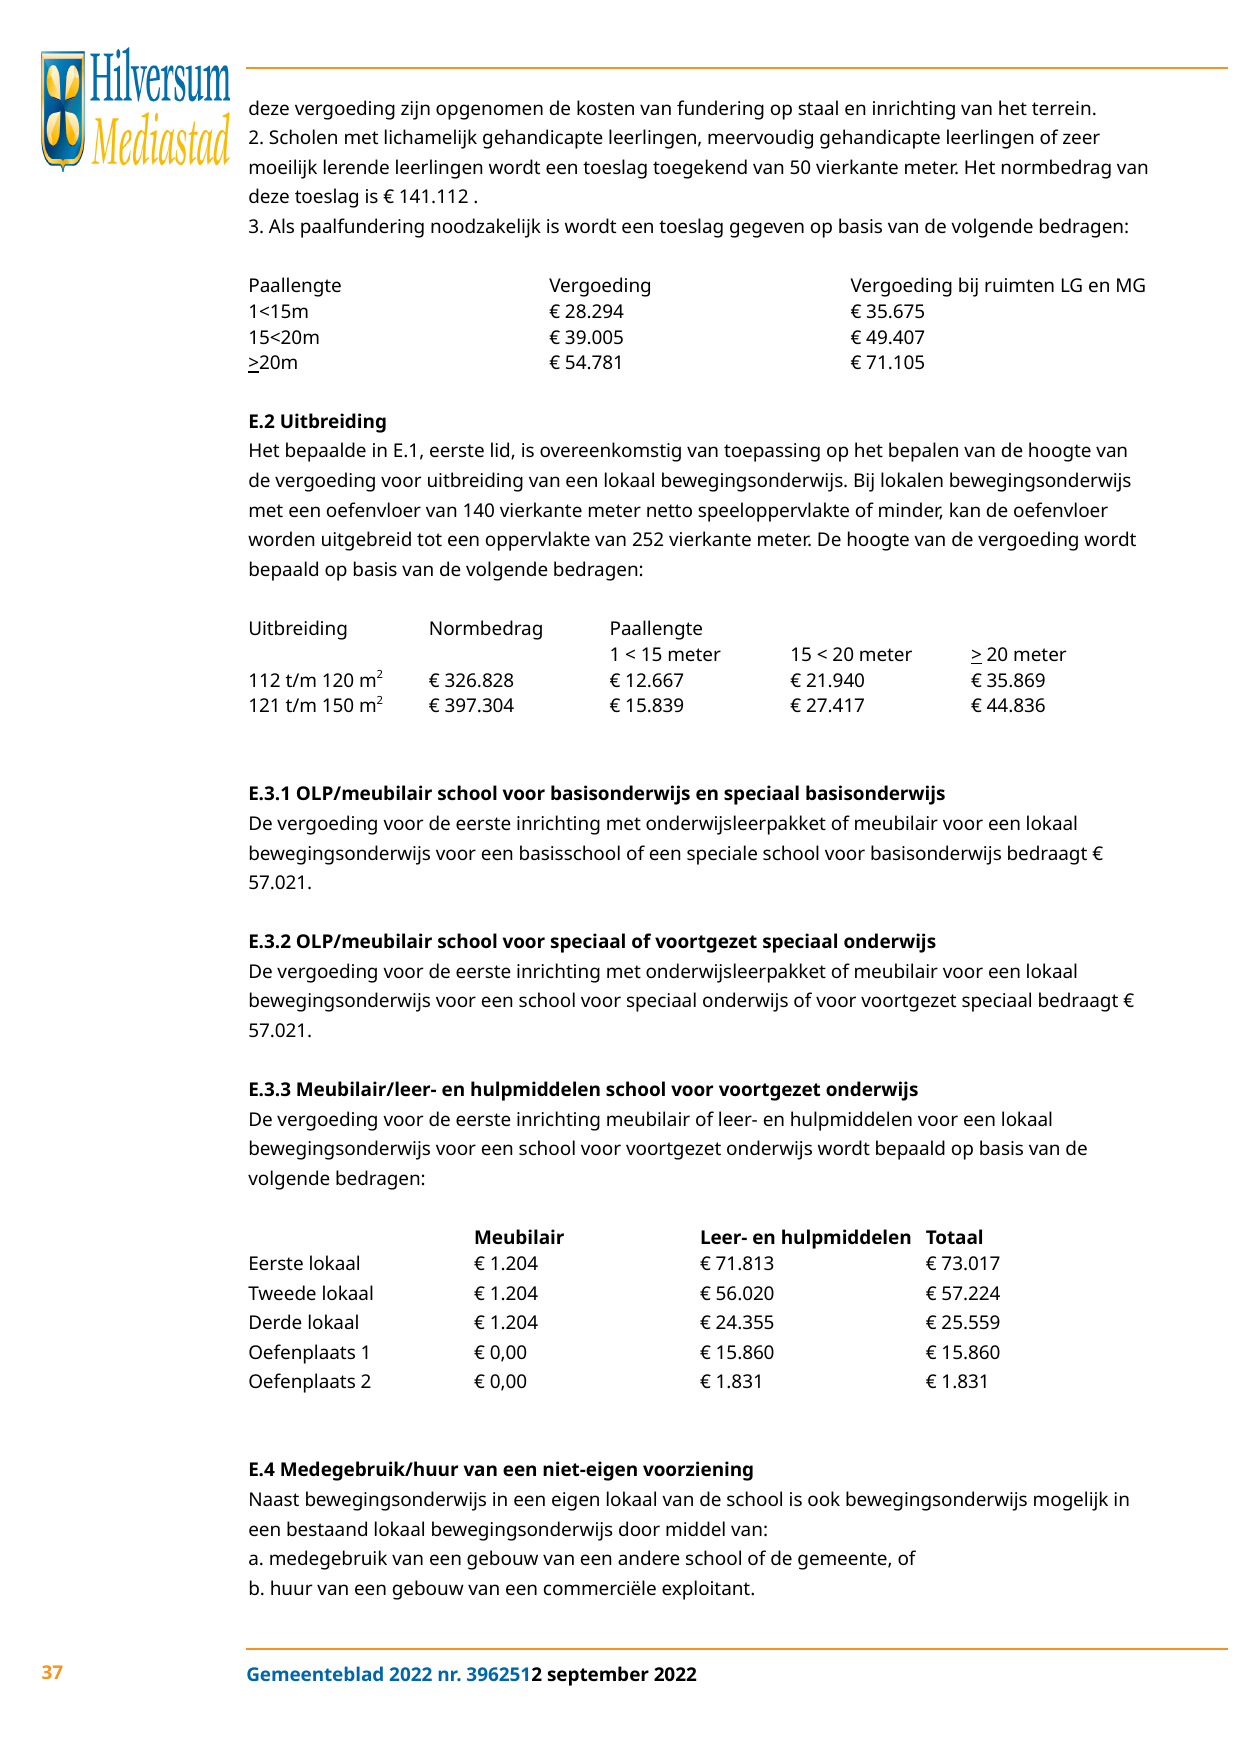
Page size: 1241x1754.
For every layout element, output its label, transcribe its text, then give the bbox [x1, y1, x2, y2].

table_header Uitbreiding [248, 615, 429, 667]
table_cell € 39.005 [549, 324, 850, 349]
text Naast bewegingsonderwijs in een eigen lokaal van de school is ook bewegingsonderwijs mogelijk in een bestaand lokaal bewegingsonderwijs door middel van: [248, 1486, 1152, 1542]
table_cell € 44.836 [971, 693, 1152, 718]
text b. huur van een gebouw van een commerciële exploitant. [248, 1575, 1152, 1601]
table_cell € 71.813 € 56.020 € 24.355 € 15.860 € 1.831 [700, 1250, 926, 1394]
table_cell 121 t/m 150 m2 [248, 693, 429, 718]
table_header Totaal [926, 1225, 1152, 1250]
table_cell 1 < 15 meter [609, 641, 790, 667]
table_cell € 71.105 [850, 350, 1152, 375]
table_cell € 54.781 [549, 350, 850, 375]
picture [41, 47, 231, 172]
table_header Paallengte [609, 615, 1152, 641]
text De vergoeding voor de eerste inrichting met onderwijsleerpakket of meubilair voor een lokaal bewegingsonderwijs voor een basisschool of een speciale school voor basisonderwijs bedraagt € 57.021. [248, 810, 1152, 895]
text a. medegebruik van een gebouw van een andere school of de gemeente, of [248, 1545, 1152, 1571]
text E.2 Uitbreiding [248, 408, 1152, 434]
table_cell € 15.839 [609, 693, 790, 718]
table_cell € 12.667 [609, 667, 790, 692]
table_cell > 20 meter [971, 641, 1152, 667]
text Het bepaalde in E.1, eerste lid, is overeenkomstig van toepassing op het bepalen van de hoogte van de vergoeding voor uitbreiding van een lokaal bewegingsonderwijs. Bij lokalen bewegingsonderwijs met een oefenvloer van 140 vierkante meter netto speeloppervlakte of minder, kan de oefenvloer worden uitgebreid tot een oppervlakte van 252 vierkante meter. De hoogte van de vergoeding wordt bepaald op basis van de volgende bedragen: [248, 438, 1152, 582]
table_header Normbedrag [429, 615, 609, 667]
table_header Leer- en hulpmiddelen [700, 1225, 926, 1250]
table_cell € 28.294 [549, 298, 850, 324]
table_cell Eerste lokaal Tweede lokaal Derde lokaal Oefenplaats 1 Oefenplaats 2 [248, 1250, 474, 1394]
table_cell 15 < 20 meter [790, 641, 971, 667]
table_cell 15<20m [248, 324, 549, 349]
text E.3.1 OLP/meubilair school voor basisonderwijs en speciaal basisonderwijs [248, 781, 1152, 806]
table_cell € 35.869 [971, 667, 1152, 692]
table_header Vergoeding [549, 273, 850, 298]
table_cell € 1.204 € 1.204 € 1.204 € 0,00 € 0,00 [474, 1250, 700, 1394]
table_cell € 49.407 [850, 324, 1152, 349]
table_header Meubilair [474, 1225, 700, 1250]
text E.3.2 OLP/meubilair school voor speciaal of voortgezet speciaal onderwijs [248, 928, 1152, 954]
table_cell € 27.417 [790, 693, 971, 718]
table_cell € 21.940 [790, 667, 971, 692]
text E.4 Medegebruik/huur van een niet-eigen voorziening [248, 1457, 1152, 1482]
table_cell € 35.675 [850, 298, 1152, 324]
text 2. Scholen met lichamelijk gehandicapte leerlingen, meervoudig gehandicapte leerlingen of zeer moeilijk lerende leerlingen wordt een toeslag toegekend van 50 vierkante meter. Het normbedrag van deze toeslag is € 141.112 . [248, 124, 1152, 209]
table_cell >20m [248, 350, 549, 375]
text deze vergoeding zijn opgenomen de kosten van fundering op staal en inrichting van het terrein. [248, 95, 1152, 121]
text De vergoeding voor de eerste inrichting meubilair of leer- en hulpmiddelen voor een lokaal bewegingsonderwijs voor een school voor voortgezet onderwijs wordt bepaald op basis van de volgende bedragen: [248, 1106, 1152, 1191]
table_header Vergoeding bij ruimten LG en MG [850, 273, 1152, 298]
table_header Paallengte [248, 273, 549, 298]
table_cell 1<15m [248, 298, 549, 324]
table_header [248, 1225, 474, 1250]
table_cell € 397.304 [429, 693, 609, 718]
text De vergoeding voor de eerste inrichting met onderwijsleerpakket of meubilair voor een lokaal bewegingsonderwijs voor een school voor speciaal onderwijs of voor voortgezet speciaal bedraagt € 57.021. [248, 958, 1152, 1043]
table_cell € 326.828 [429, 667, 609, 692]
text E.3.3 Meubilair/leer- en hulpmiddelen school voor voortgezet onderwijs [248, 1076, 1152, 1102]
text 3. Als paalfundering noodzakelijk is wordt een toeslag gegeven op basis van de volgende bedragen: [248, 213, 1152, 239]
table_cell 112 t/m 120 m2 [248, 667, 429, 692]
table_cell € 73.017 € 57.224 € 25.559 € 15.860 € 1.831 [926, 1250, 1152, 1394]
